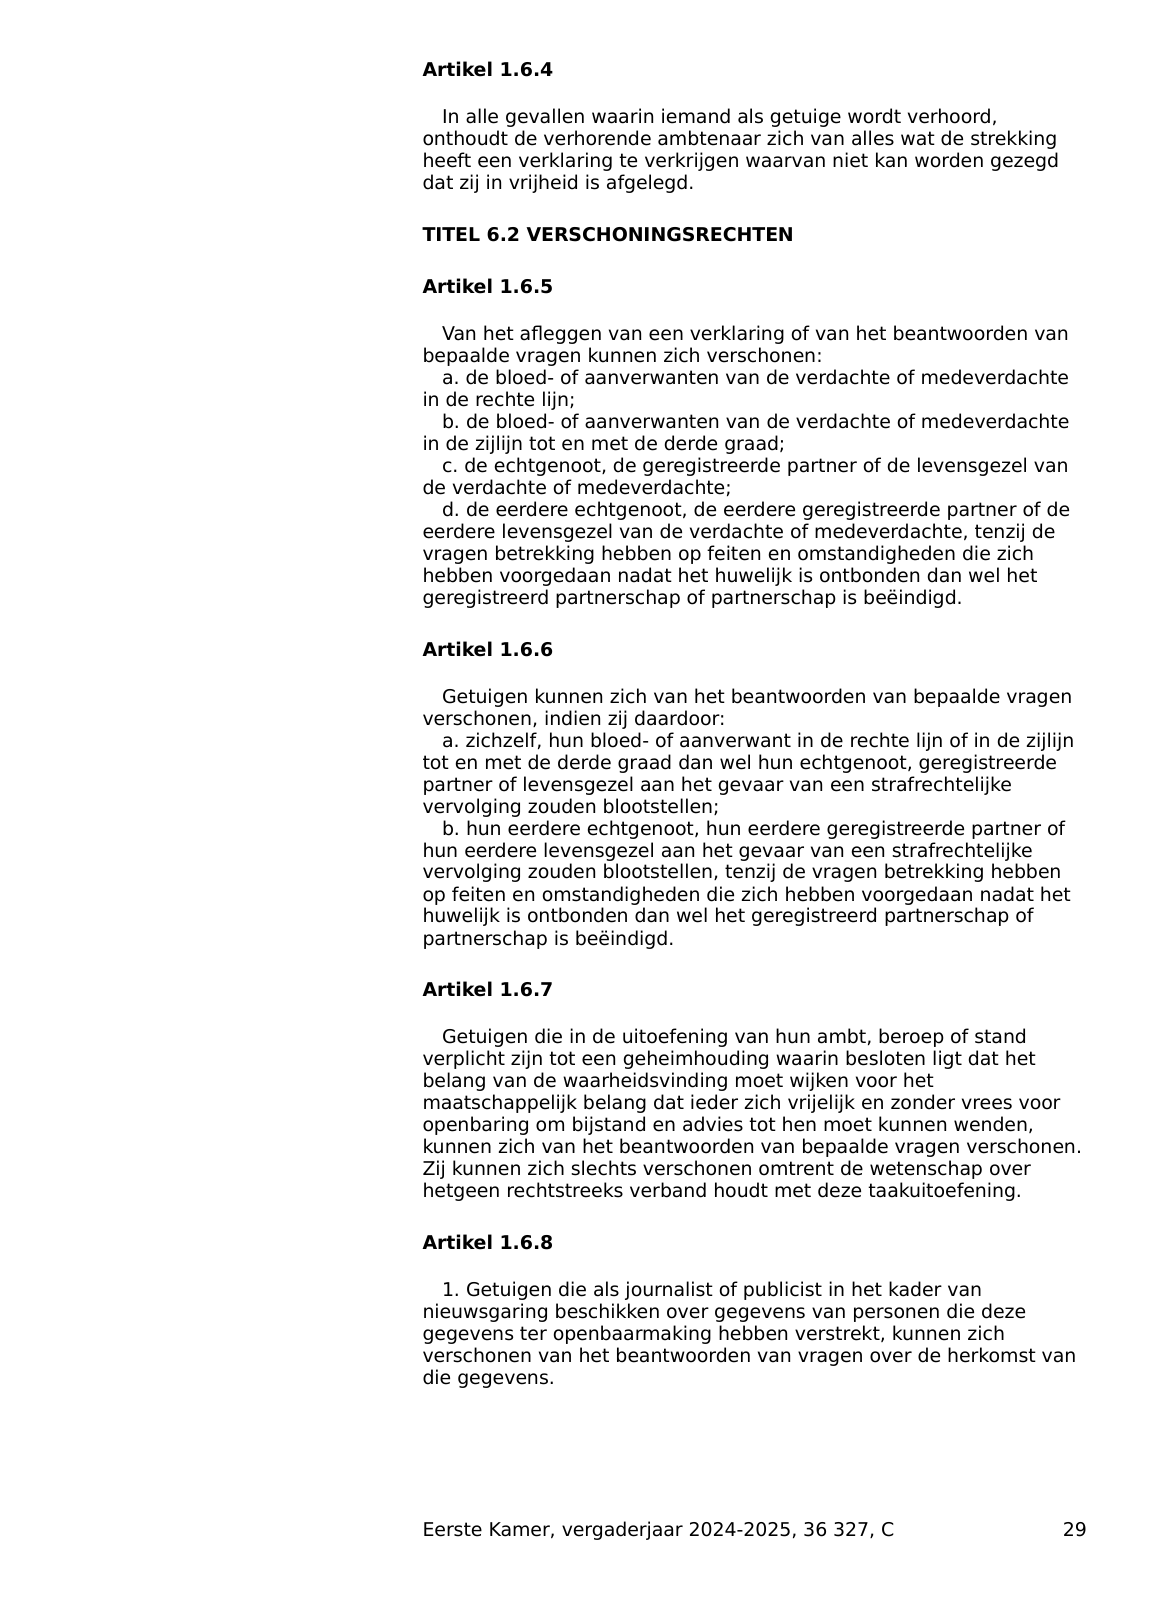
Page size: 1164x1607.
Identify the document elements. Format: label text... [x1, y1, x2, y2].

text b. de bloed- of aanverwanten van de verdachte of medeverdachte in de zijlijn tot en met de derde graad; [422, 411, 1087, 455]
subtitle Artikel 1.6.8 [422, 1232, 1087, 1254]
text a. de bloed- of aanverwanten van de verdachte of medeverdachte in de rechte lijn; [422, 367, 1087, 411]
text Van het afleggen van een verklaring of van het beantwoorden van bepaalde vragen kunnen zich verschonen: [422, 323, 1087, 367]
text In alle gevallen waarin iemand als getuige wordt verhoord, onthoudt de verhorende ambtenaar zich van alles wat de strekking heeft een verklaring te verkrijgen waarvan niet kan worden gezegd dat zij in vrijheid is afgelegd. [422, 106, 1087, 194]
text a. zichzelf, hun bloed- of aanverwant in de rechte lijn of in de zijlijn tot en met de derde graad dan wel hun echtgenoot, geregistreerde partner of levensgezel aan het gevaar van een strafrechtelijke vervolging zouden blootstellen; [422, 729, 1087, 817]
subtitle TITEL 6.2 VERSCHONINGSRECHTEN [422, 224, 1087, 246]
text 1. Getuigen die als journalist of publicist in het kader van nieuwsgaring beschikken over gegevens van personen die deze gegevens ter openbaarmaking hebben verstrekt, kunnen zich verschonen van het beantwoorden van vragen over de herkomst van die gegevens. [422, 1279, 1087, 1389]
subtitle Artikel 1.6.4 [422, 59, 1087, 81]
subtitle Artikel 1.6.6 [422, 639, 1087, 661]
subtitle Artikel 1.6.5 [422, 276, 1087, 298]
text Getuigen kunnen zich van het beantwoorden van bepaalde vragen verschonen, indien zij daardoor: [422, 686, 1087, 729]
text c. de echtgenoot, de geregistreerde partner of de levensgezel van de verdachte of medeverdachte; [422, 455, 1087, 499]
text b. hun eerdere echtgenoot, hun eerdere geregistreerde partner of hun eerdere levensgezel aan het gevaar van een strafrechtelijke vervolging zouden blootstellen, tenzij de vragen betrekking hebben op feiten en omstandigheden die zich hebben voorgedaan nadat het huwelijk is ontbonden dan wel het geregistreerd partnerschap of partnerschap is beëindigd. [422, 817, 1087, 949]
text Getuigen die in de uitoefening van hun ambt, beroep of stand verplicht zijn tot een geheimhouding waarin besloten ligt dat het belang van de waarheidsvinding moet wijken voor het maatschappelijk belang dat ieder zich vrijelijk en zonder vrees voor openbaring om bijstand en advies tot hen moet kunnen wenden, kunnen zich van het beantwoorden van bepaalde vragen verschonen. Zij kunnen zich slechts verschonen omtrent de wetenschap over hetgeen rechtstreeks verband houdt met deze taakuitoefening. [422, 1026, 1087, 1202]
subtitle Artikel 1.6.7 [422, 979, 1087, 1001]
text d. de eerdere echtgenoot, de eerdere geregistreerde partner of de eerdere levensgezel van de verdachte of medeverdachte, tenzij de vragen betrekking hebben op feiten en omstandigheden die zich hebben voorgedaan nadat het huwelijk is ontbonden dan wel het geregistreerd partnerschap of partnerschap is beëindigd. [422, 499, 1087, 609]
